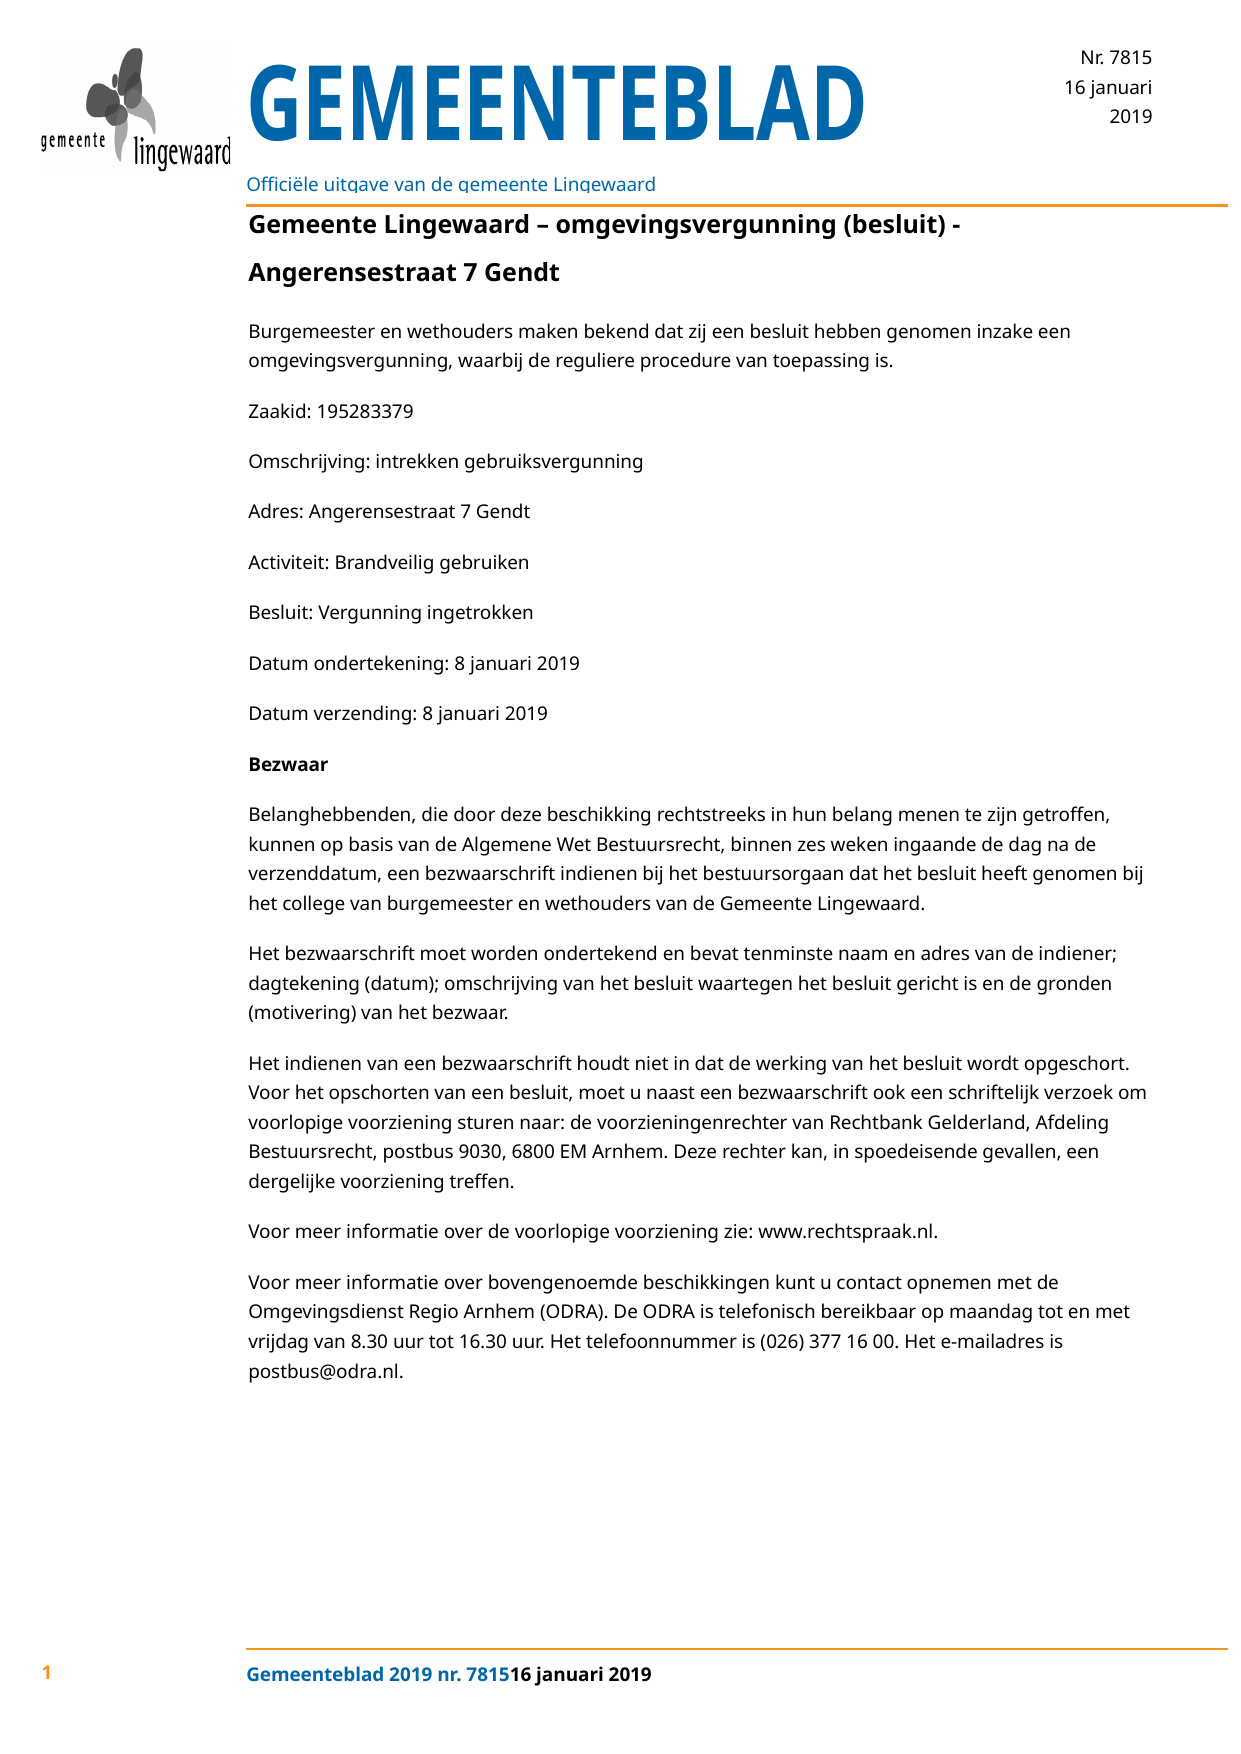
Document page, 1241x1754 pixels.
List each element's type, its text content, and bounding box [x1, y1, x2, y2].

text Het bezwaarschrift moet worden ondertekend en bevat tenminste naam en adres van de indiener; dagtekening (datum); omschrijving van het besluit waartegen het besluit gericht is en de gronden (motivering) van het bezwaar. [248, 940, 1152, 1025]
text Besluit: Vergunning ingetrokken [248, 599, 1152, 625]
text Burgemeester en wethouders maken bekend dat zij een besluit hebben genomen inzake een omgevingsvergunning, waarbij de reguliere procedure van toepassing is. [248, 318, 1152, 373]
text Activiteit: Brandveilig gebruiken [248, 549, 1152, 575]
text Adres: Angerensestraat 7 Gendt [248, 499, 1152, 524]
text Datum verzending: 8 januari 2019 [248, 700, 1152, 726]
text Bezwaar [248, 751, 1152, 777]
text Belanghebbenden, die door deze beschikking rechtstreeks in hun belang menen te zijn getroffen, kunnen op basis van de Algemene Wet Bestuursrecht, binnen zes weken ingaande de dag na de verzenddatum, een bezwaarschrift indienen bij het bestuursorgaan dat het besluit heeft genomen bij het college van burgemeester en wethouders van de Gemeente Lingewaard. [248, 801, 1152, 916]
picture [41, 47, 231, 172]
text Voor meer informatie over bovengenoemde beschikkingen kunt u contact opnemen met de Omgevingsdienst Regio Arnhem (ODRA). De ODRA is telefonisch bereikbaar op maandag tot en met vrijdag van 8.30 uur tot 16.30 uur. Het telefoonnummer is (026) 377 16 00. Het e-mailadres is postbus@odra.nl. [248, 1269, 1152, 1384]
text Voor meer informatie over de voorlopige voorziening zie: www.rechtspraak.nl. [248, 1219, 1152, 1244]
text Datum ondertekening: 8 januari 2019 [248, 650, 1152, 676]
text Zaakid: 195283379 [248, 398, 1152, 424]
text Het indienen van een bezwaarschrift houdt niet in dat de werking van het besluit wordt opgeschort. Voor het opschorten van een besluit, moet u naast een bezwaarschrift ook een schriftelijk verzoek om voorlopige voorziening sturen naar: de voorzieningenrechter van Rechtbank Gelderland, Afdeling Bestuursrecht, postbus 9030, 6800 EM Arnhem. Deze rechter kan, in spoedeisende gevallen, een dergelijke voorziening treffen. [248, 1050, 1152, 1194]
text Omschrijving: intrekken gebruiksvergunning [248, 448, 1152, 474]
text Gemeente Lingewaard – omgevingsvergunning (besluit) - Angerensestraat 7 Gendt [248, 207, 1152, 288]
